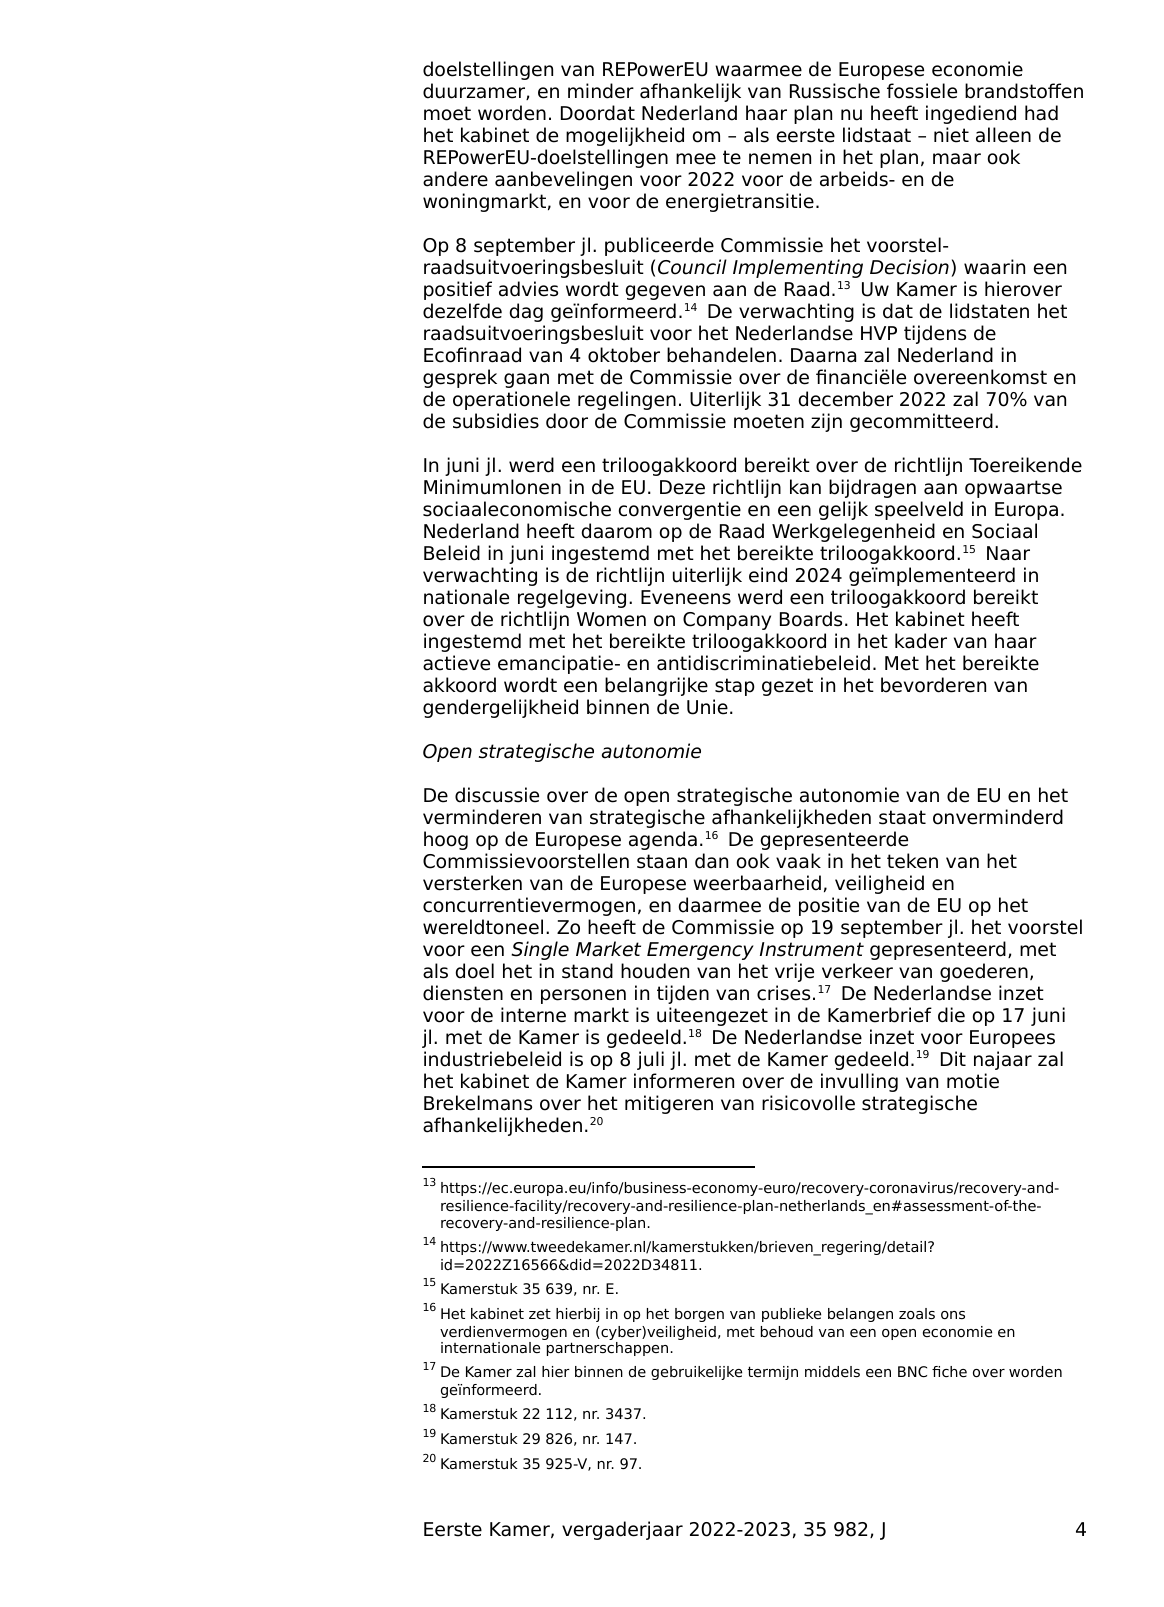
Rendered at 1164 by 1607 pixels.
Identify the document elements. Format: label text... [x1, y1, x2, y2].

text https://ec.europa.eu/info/business-economy-euro/recovery-coronavirus/recovery-and-resilience-facility/recovery-and-resilience-plan-netherlands_en#assessment-of-the-recovery-and-resilience-plan. [422, 1176, 1087, 1232]
subtitle Open strategische autonomie [422, 741, 1087, 763]
text https://www.tweedekamer.nl/kamerstukken/brieven_regering/detail?id=2022Z16566&did=2022D34811. [422, 1235, 1087, 1274]
text doelstellingen van REPowerEU waarmee de Europese economie duurzamer, en minder afhankelijk van Russische fossiele brandstoffen moet worden. Doordat Nederland haar plan nu heeft ingediend had het kabinet de mogelijkheid om – als eerste lidstaat – niet alleen de REPowerEU-doelstellingen mee te nemen in het plan, maar ook andere aanbevelingen voor 2022 voor de arbeids- en de woningmarkt, en voor de energietransitie. [422, 59, 1087, 213]
text De discussie over de open strategische autonomie van de EU en het verminderen van strategische afhankelijkheden staat onverminderd hoog op de Europese agenda. De gepresenteerde Commissievoorstellen staan dan ook vaak in het teken van het versterken van de Europese weerbaarheid, veiligheid en concurrentievermogen, en daarmee de positie van de EU op het wereldtoneel. Zo heeft de Commissie op 19 september jl. het voorstel voor een Single Market Emergency Instrument gepresenteerd, met als doel het in stand houden van het vrije verkeer van goederen, diensten en personen in tijden van crises. De Nederlandse inzet voor de interne markt is uiteengezet in de Kamerbrief die op 17 juni jl. met de Kamer is gedeeld. De Nederlandse inzet voor Europees industriebeleid is op 8 juli jl. met de Kamer gedeeld. Dit najaar zal het kabinet de Kamer informeren over de invulling van motie Brekelmans over het mitigeren van risicovolle strategische afhankelijkheden. [422, 785, 1087, 1137]
text In juni jl. werd een triloogakkoord bereikt over de richtlijn Toereikende Minimumlonen in de EU. Deze richtlijn kan bijdragen aan opwaartse sociaaleconomische convergentie en een gelijk speelveld in Europa. Nederland heeft daarom op de Raad Werkgelegenheid en Sociaal Beleid in juni ingestemd met het bereikte triloogakkoord. Naar verwachting is de richtlijn uiterlijk eind 2024 geïmplementeerd in nationale regelgeving. Eveneens werd een triloogakkoord bereikt over de richtlijn Women on Company Boards. Het kabinet heeft ingestemd met het bereikte triloogakkoord in het kader van haar actieve emancipatie- en antidiscriminatiebeleid. Met het bereikte akkoord wordt een belangrijke stap gezet in het bevorderen van gendergelijkheid binnen de Unie. [422, 455, 1087, 719]
text Kamerstuk 22 112, nr. 3437. [422, 1402, 1087, 1424]
text Kamerstuk 35 639, nr. E. [422, 1277, 1087, 1299]
text Het kabinet zet hierbij in op het borgen van publieke belangen zoals ons verdienvermogen en (cyber)veiligheid, met behoud van een open economie en internationale partnerschappen. [422, 1302, 1087, 1357]
text Kamerstuk 35 925-V, nr. 97. [422, 1452, 1087, 1474]
text De Kamer zal hier binnen de gebruikelijke termijn middels een BNC fiche over worden geïnformeerd. [422, 1360, 1087, 1399]
text Op 8 september jl. publiceerde Commissie het voorstel-raadsuitvoeringsbesluit (Council Implementing Decision) waarin een positief advies wordt gegeven aan de Raad. Uw Kamer is hierover dezelfde dag geïnformeerd. De verwachting is dat de lidstaten het raadsuitvoeringsbesluit voor het Nederlandse HVP tijdens de Ecofinraad van 4 oktober behandelen. Daarna zal Nederland in gesprek gaan met de Commissie over de financiële overeenkomst en de operationele regelingen. Uiterlijk 31 december 2022 zal 70% van de subsidies door de Commissie moeten zijn gecommitteerd. [422, 235, 1087, 433]
text Kamerstuk 29 826, nr. 147. [422, 1427, 1087, 1449]
